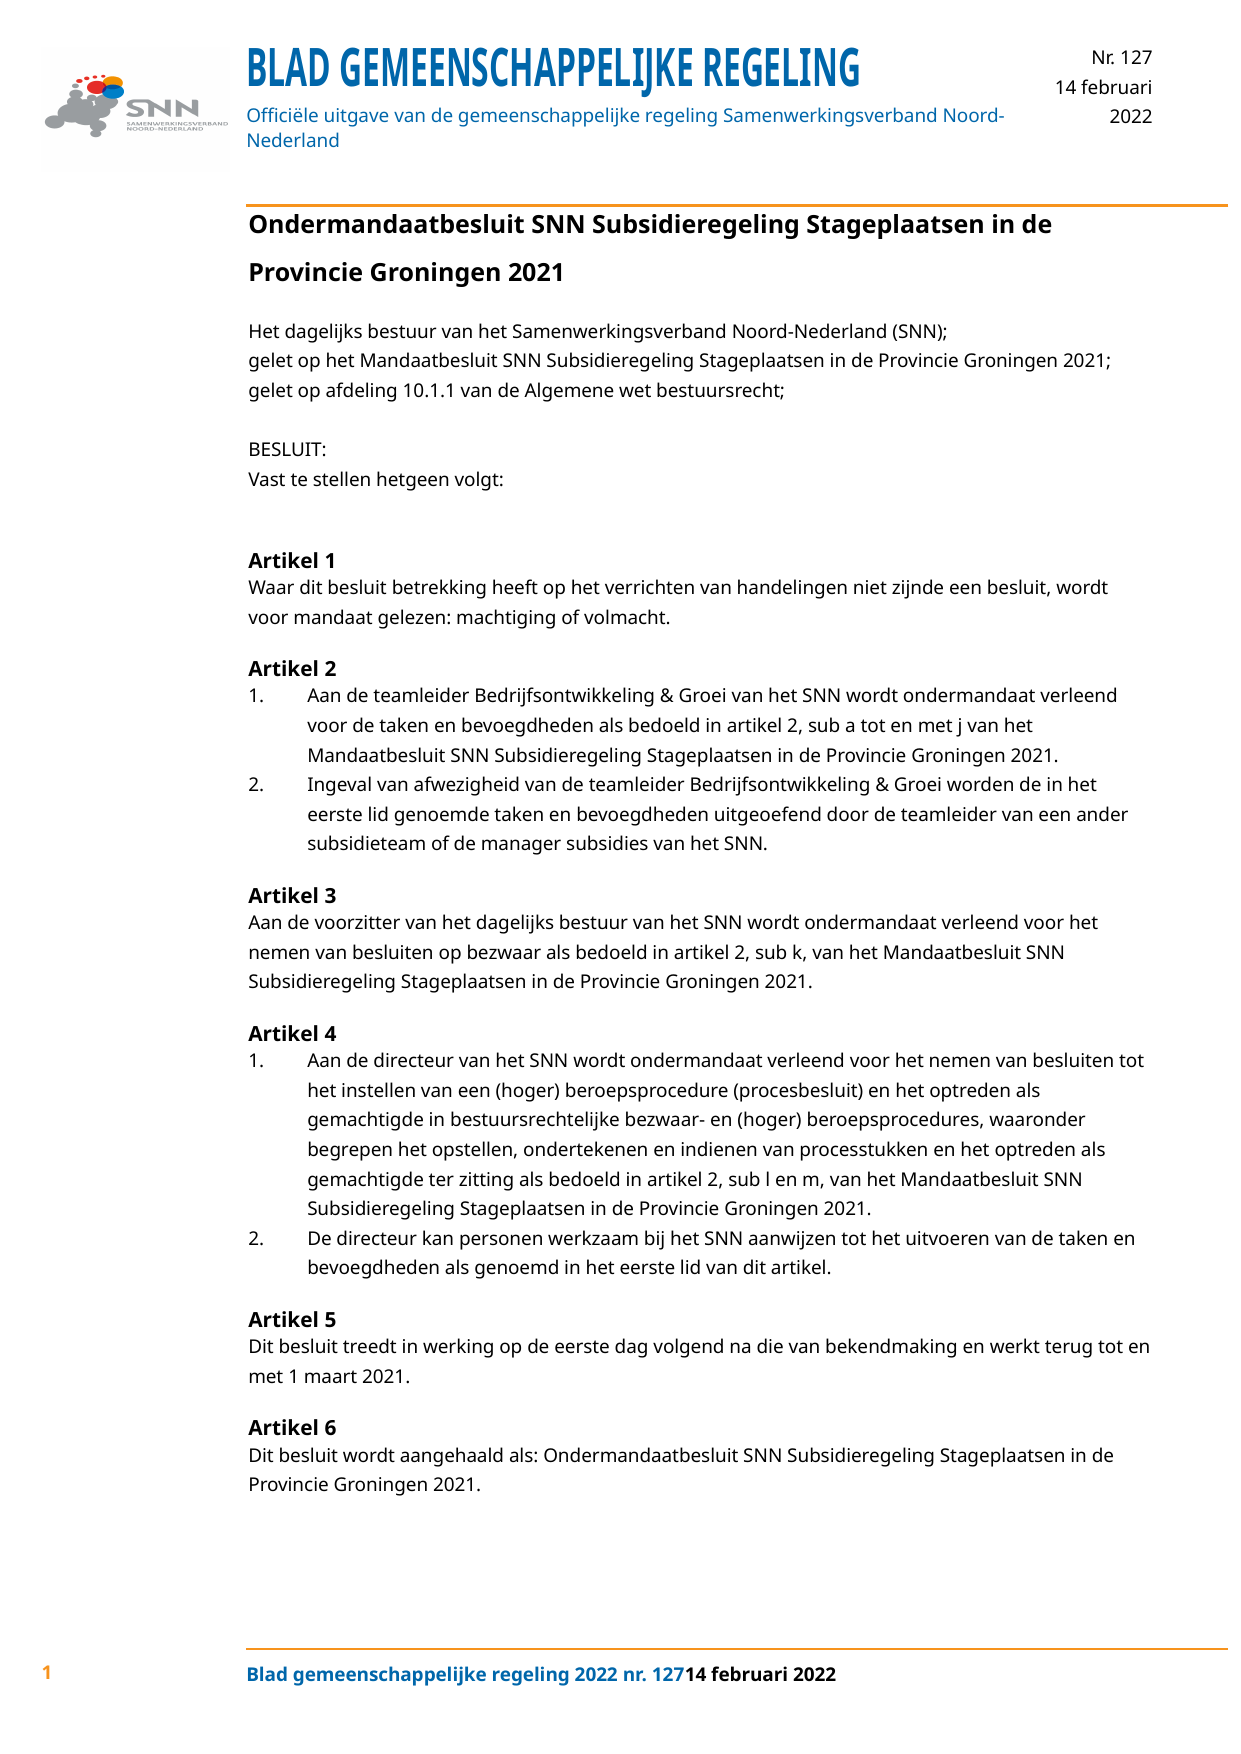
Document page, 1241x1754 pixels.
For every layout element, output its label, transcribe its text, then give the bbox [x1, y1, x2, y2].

text Het dagelijks bestuur van het Samenwerkingsverband Noord-Nederland (SNN); [248, 318, 1152, 344]
text Artikel 5 [248, 1305, 1152, 1333]
text Dit besluit wordt aangehaald als: Ondermandaatbesluit SNN Subsidieregeling Stageplaatsen in de Provincie Groningen 2021. [248, 1442, 1152, 1497]
picture [41, 47, 231, 172]
text gelet op het Mandaatbesluit SNN Subsidieregeling Stageplaatsen in de Provincie Groningen 2021; [248, 347, 1152, 373]
text Artikel 1 [248, 546, 1152, 574]
text Aan de voorzitter van het dagelijks bestuur van het SNN wordt ondermandaat verleend voor het nemen van besluiten op bezwaar als bedoeld in artikel 2, sub k, van het Mandaatbesluit SNN Subsidieregeling Stageplaatsen in de Provincie Groningen 2021. [248, 909, 1152, 994]
list Aan de teamleider Bedrijfsontwikkeling & Groei van het SNN wordt ondermandaat verleend voor de taken en bevoegdheden als bedoeld in artikel 2, sub a tot en met j van het Mandaatbesluit SNN Subsidieregeling Stageplaatsen in de Provincie Groningen 2021. [248, 683, 1152, 768]
text Artikel 4 [248, 1019, 1152, 1047]
text BESLUIT: [248, 436, 1152, 462]
list Ingeval van afwezigheid van de teamleider Bedrijfsontwikkeling & Groei worden de in het eerste lid genoemde taken en bevoegdheden uitgeoefend door de teamleider van een ander subsidieteam of de manager subsidies van het SNN. [248, 771, 1152, 856]
text Dit besluit treedt in werking op de eerste dag volgend na die van bekendmaking en werkt terug tot en met 1 maart 2021. [248, 1333, 1152, 1389]
text gelet op afdeling 10.1.1 van de Algemene wet bestuursrecht; [248, 377, 1152, 403]
text Ondermandaatbesluit SNN Subsidieregeling Stageplaatsen in de Provincie Groningen 2021 [248, 207, 1152, 288]
text Artikel 3 [248, 881, 1152, 909]
text Waar dit besluit betrekking heeft op het verrichten van handelingen niet zijnde een besluit, wordt voor mandaat gelezen: machtiging of volmacht. [248, 574, 1152, 629]
list De directeur kan personen werkzaam bij het SNN aanwijzen tot het uitvoeren van de taken en bevoegdheden als genoemd in het eerste lid van dit artikel. [248, 1225, 1152, 1280]
text Artikel 2 [248, 654, 1152, 683]
text Artikel 6 [248, 1413, 1152, 1442]
text Vast te stellen hetgeen volgt: [248, 466, 1152, 492]
list Aan de directeur van het SNN wordt ondermandaat verleend voor het nemen van besluiten tot het instellen van een (hoger) beroepsprocedure (procesbesluit) en het optreden als gemachtigde in bestuursrechtelijke bezwaar- en (hoger) beroepsprocedures, waaronder begrepen het opstellen, ondertekenen en indienen van processtukken en het optreden als gemachtigde ter zitting als bedoeld in artikel 2, sub l en m, van het Mandaatbesluit SNN Subsidieregeling Stageplaatsen in de Provincie Groningen 2021. [248, 1047, 1152, 1221]
